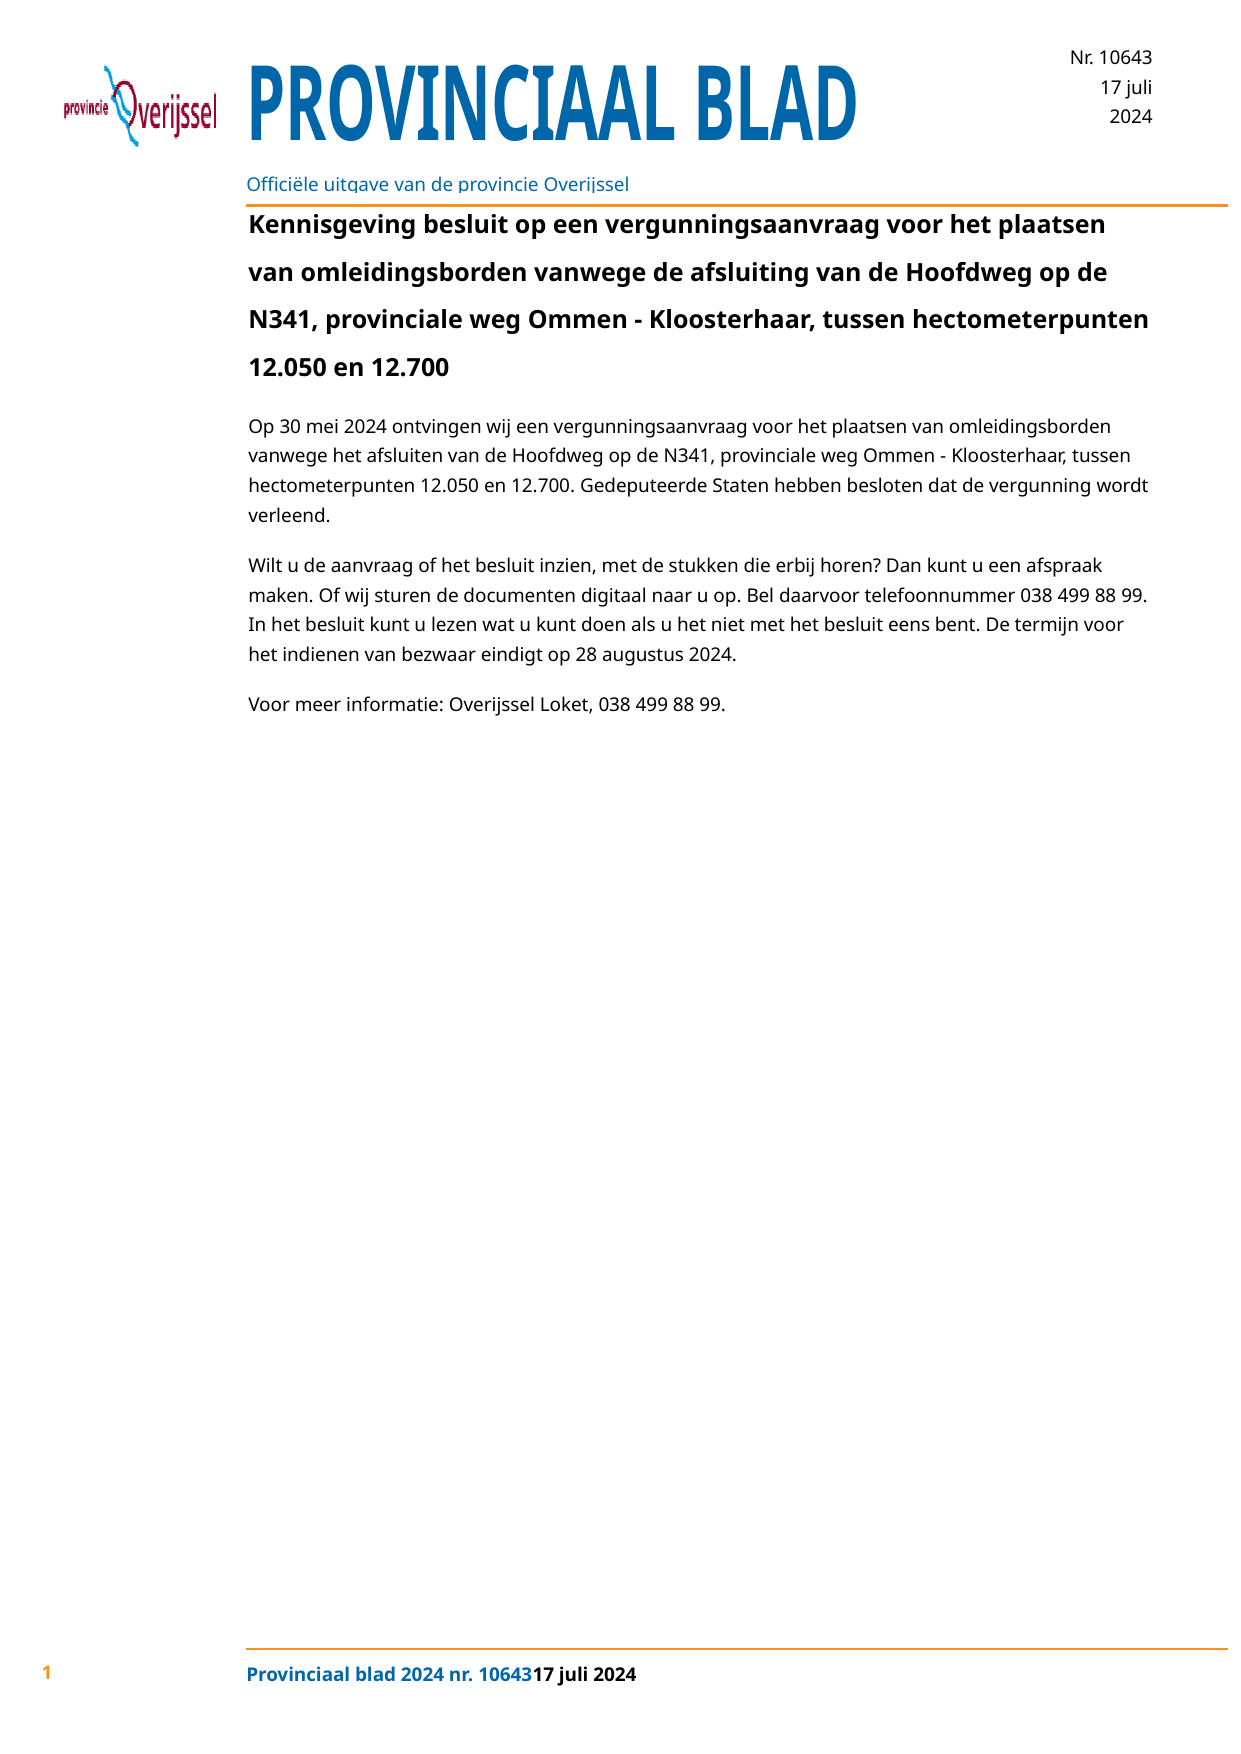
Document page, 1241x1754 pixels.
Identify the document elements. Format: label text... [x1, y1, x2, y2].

text Wilt u de aanvraag of het besluit inzien, met de stukken die erbij horen? Dan kunt u een afspraak maken. Of wij sturen de documenten digitaal naar u op. Bel daarvoor telefoonnummer 038 499 88 99. In het besluit kunt u lezen wat u kunt doen als u het niet met het besluit eens bent. De termijn voor het indienen van bezwaar eindigt op 28 augustus 2024. [248, 552, 1152, 667]
text Voor meer informatie: Overijssel Loket, 038 499 88 99. [248, 691, 1152, 717]
text Kennisgeving besluit op een vergunningsaanvraag voor het plaatsen van omleidingsborden vanwege de afsluiting van de Hoofdweg op de N341, provinciale weg Ommen - Kloosterhaar, tussen hectometerpunten 12.050 en 12.700 [248, 207, 1152, 384]
picture [41, 47, 231, 172]
text Op 30 mei 2024 ontvingen wij een vergunningsaanvraag voor het plaatsen van omleidingsborden vanwege het afsluiten van de Hoofdweg op de N341, provinciale weg Ommen - Kloosterhaar, tussen hectometerpunten 12.050 en 12.700. Gedeputeerde Staten hebben besloten dat de vergunning wordt verleend. [248, 413, 1152, 528]
